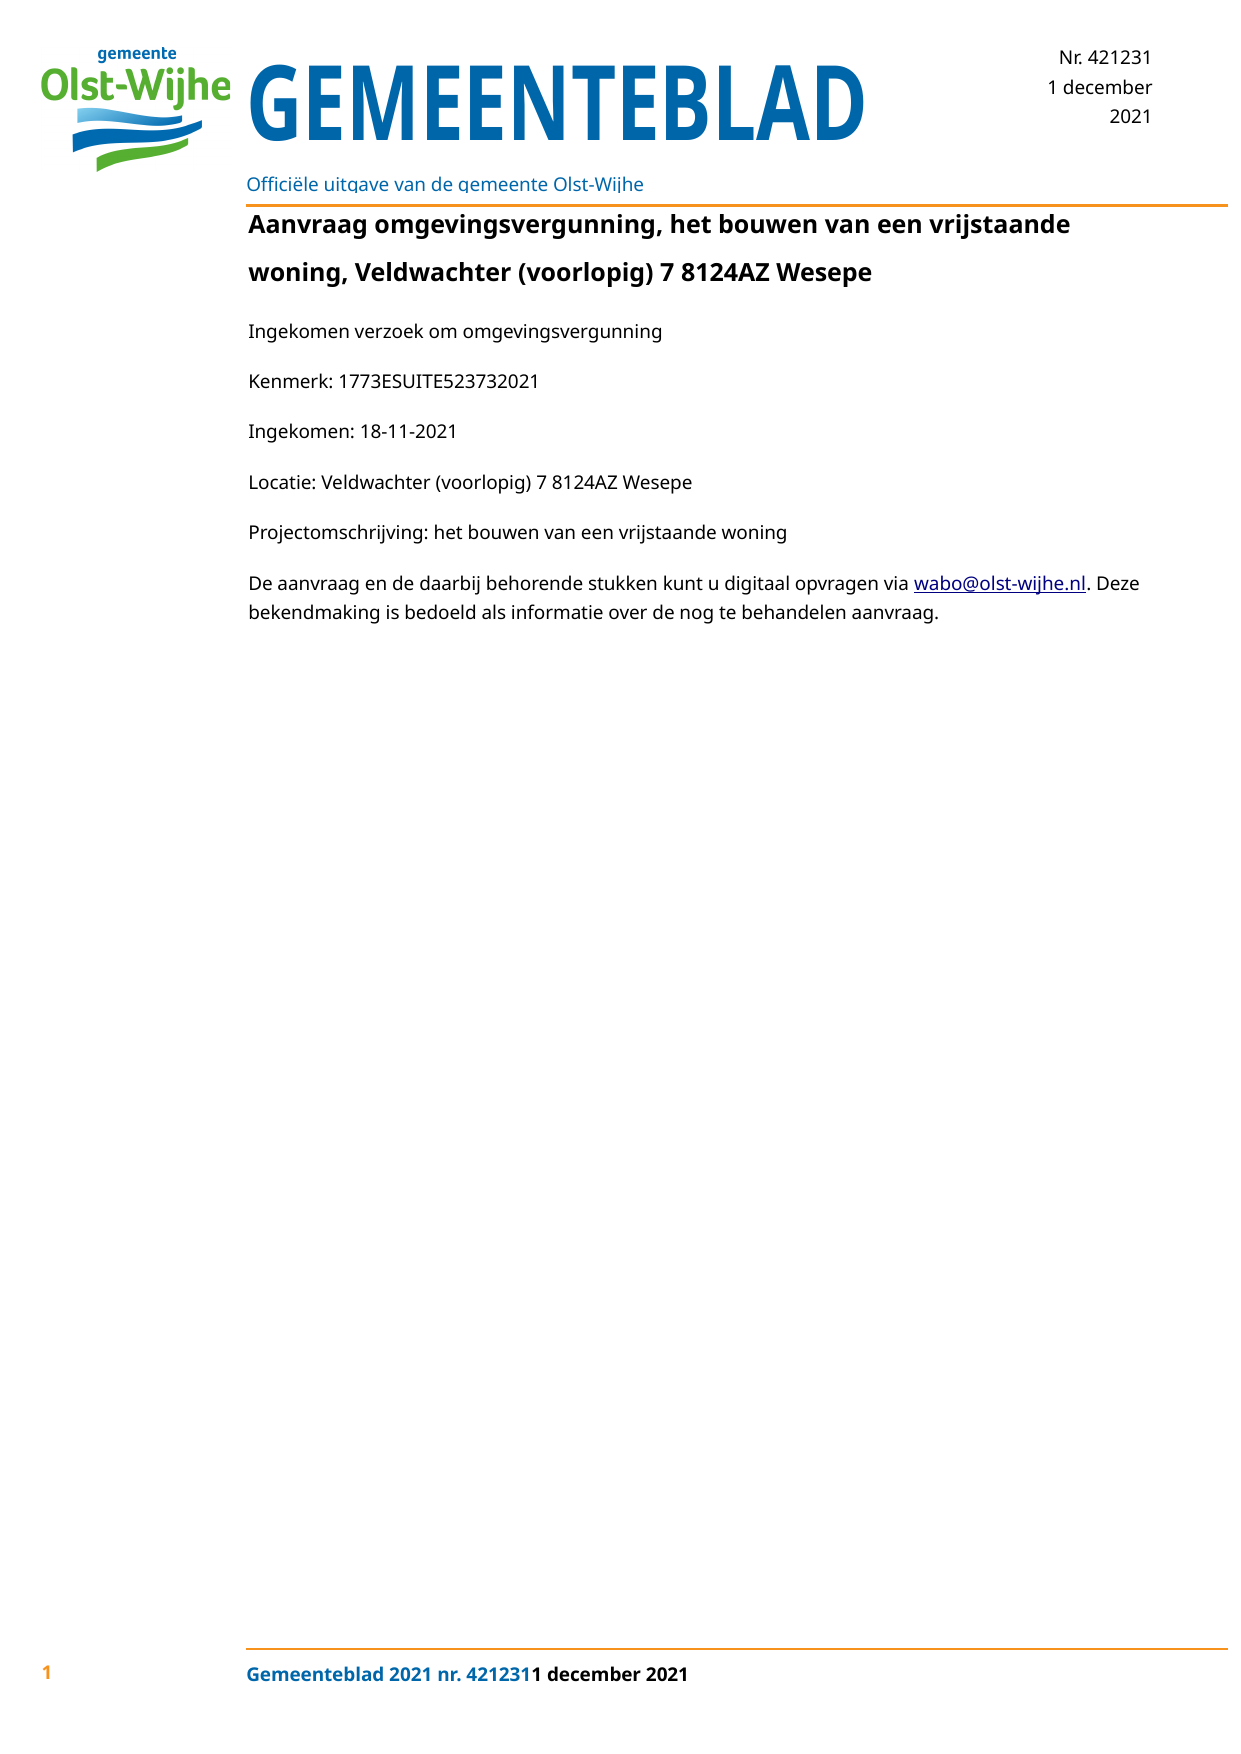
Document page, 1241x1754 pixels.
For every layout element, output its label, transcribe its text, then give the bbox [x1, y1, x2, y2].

text Projectomschrijving: het bouwen van een vrijstaande woning [248, 519, 1152, 545]
text Ingekomen: 18-11-2021 [248, 419, 1152, 444]
picture [41, 47, 231, 172]
text De aanvraag en de daarbij behorende stukken kunt u digitaal opvragen via wabo@olst-wijhe.nl. Deze bekendmaking is bedoeld als informatie over de nog te behandelen aanvraag. [248, 570, 1152, 625]
text Locatie: Veldwachter (voorlopig) 7 8124AZ Wesepe [248, 469, 1152, 495]
text Ingekomen verzoek om omgevingsvergunning [248, 318, 1152, 344]
text Aanvraag omgevingsvergunning, het bouwen van een vrijstaande woning, Veldwachter (voorlopig) 7 8124AZ Wesepe [248, 207, 1152, 288]
text Kenmerk: 1773ESUITE523732021 [248, 368, 1152, 394]
